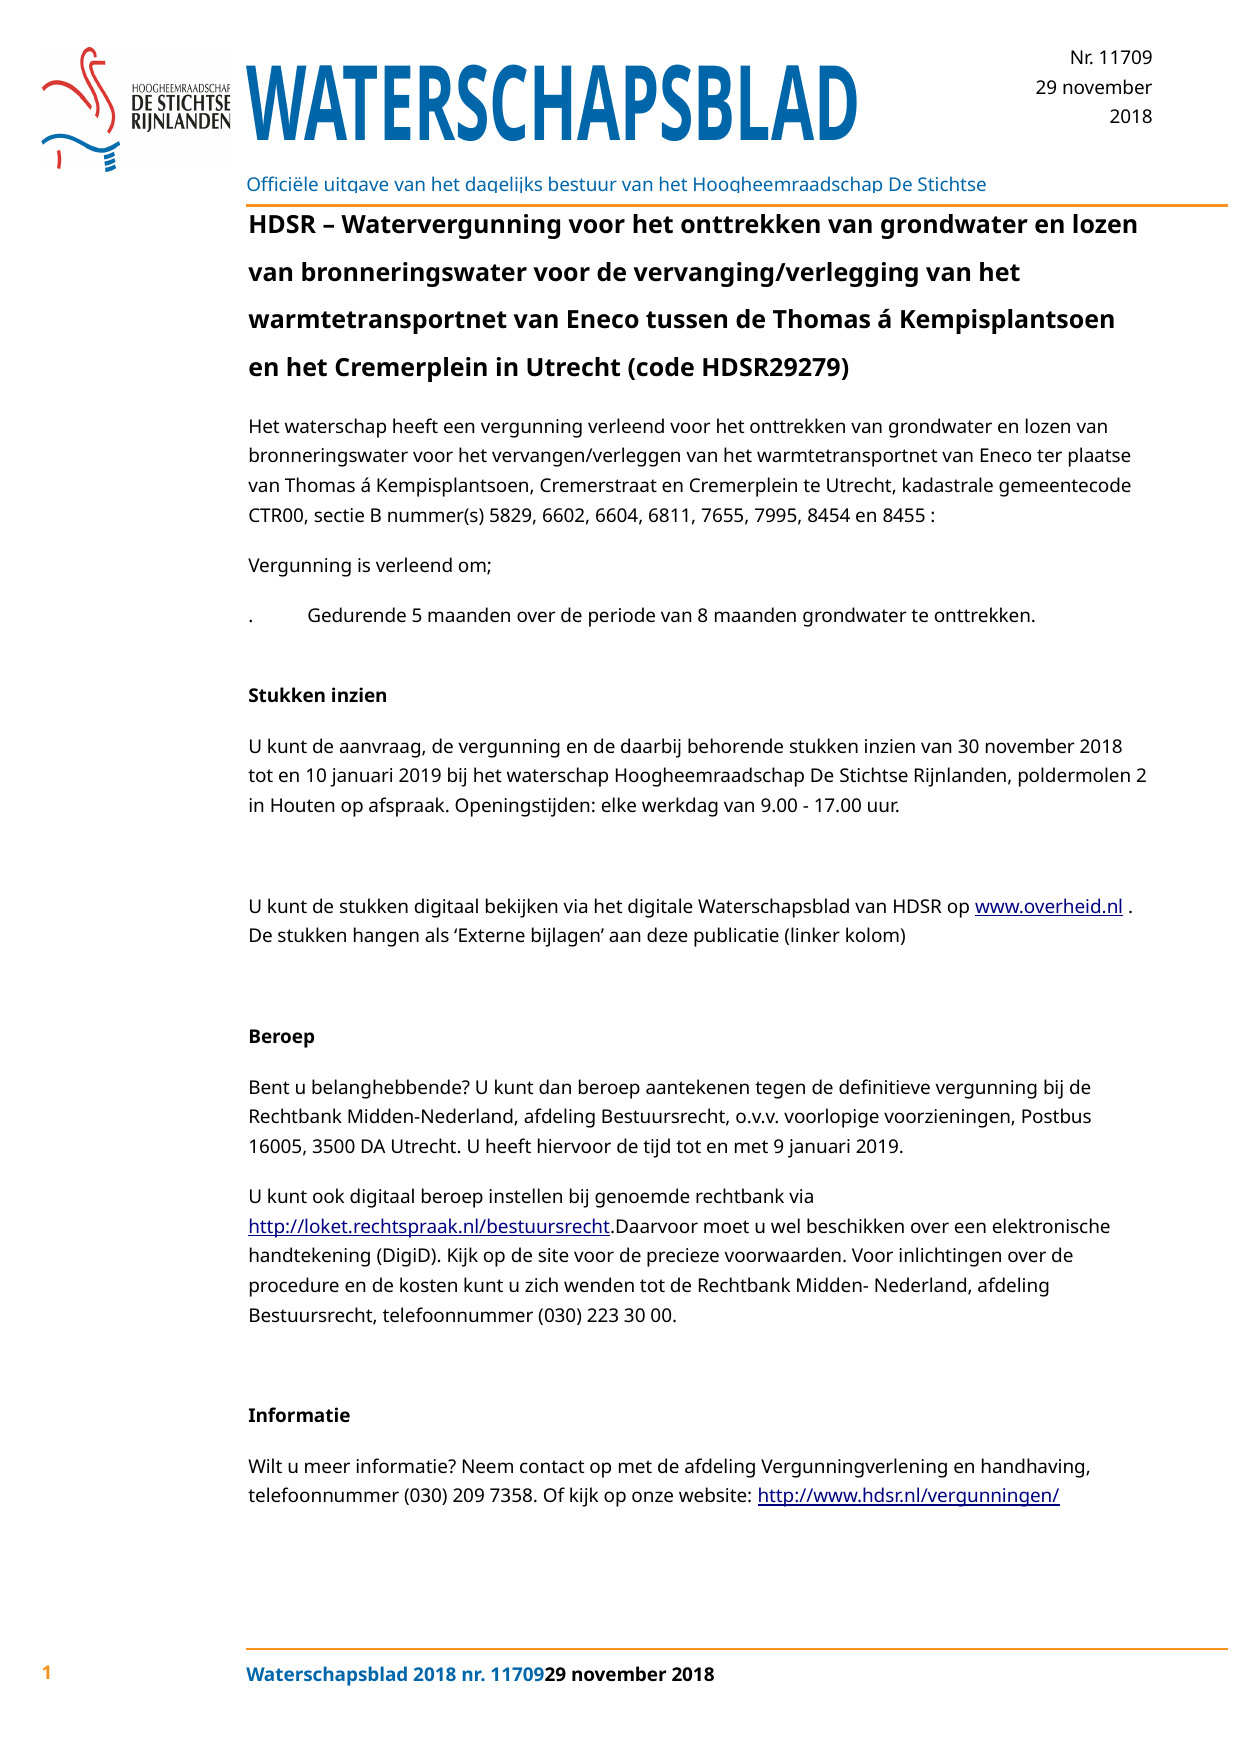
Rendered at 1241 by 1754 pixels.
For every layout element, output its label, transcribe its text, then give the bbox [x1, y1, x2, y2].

text Bent u belanghebbende? U kunt dan beroep aantekenen tegen de definitieve vergunning bij de Rechtbank Midden-Nederland, afdeling Bestuursrecht, o.v.v. voorlopige voorzieningen, Postbus 16005, 3500 DA Utrecht. U heeft hiervoor de tijd tot en met 9 januari 2019. [248, 1074, 1152, 1159]
text Het waterschap heeft een vergunning verleend voor het onttrekken van grondwater en lozen van bronneringswater voor het vervangen/verleggen van het warmtetransportnet van Eneco ter plaatse van Thomas á Kempisplantsoen, Cremerstraat en Cremerplein te Utrecht, kadastrale gemeentecode CTR00, sectie B nummer(s) 5829, 6602, 6604, 6811, 7655, 7995, 8454 en 8455 : [248, 413, 1152, 528]
list Gedurende 5 maanden over de periode van 8 maanden grondwater te onttrekken. [248, 603, 1152, 628]
text Vergunning is verleend om; [248, 552, 1152, 578]
text Wilt u meer informatie? Neem contact op met de afdeling Vergunningverlening en handhaving, telefoonnummer (030) 209 7358. Of kijk op onze website: http://www.hdsr.nl/vergunningen/ [248, 1453, 1152, 1508]
text U kunt ook digitaal beroep instellen bij genoemde rechtbank via http://loket.rechtspraak.nl/bestuursrecht.Daarvoor moet u wel beschikken over een elektronische handtekening (DigiD). Kijk op de site voor de precieze voorwaarden. Voor inlichtingen over de procedure en de kosten kunt u zich wenden tot de Rechtbank Midden- Nederland, afdeling Bestuursrecht, telefoonnummer (030) 223 30 00. [248, 1183, 1152, 1328]
text U kunt de aanvraag, de vergunning en de daarbij behorende stukken inzien van 30 november 2018 tot en 10 januari 2019 bij het waterschap Hoogheemraadschap De Stichtse Rijnlanden, poldermolen 2 in Houten op afspraak. Openingstijden: elke werkdag van 9.00 - 17.00 uur. [248, 733, 1152, 818]
picture [41, 47, 231, 172]
text Stukken inzien [248, 683, 1152, 708]
text HDSR – Watervergunning voor het onttrekken van grondwater en lozen van bronneringswater voor de vervanging/verlegging van het warmtetransportnet van Eneco tussen de Thomas á Kempisplantsoen en het Cremerplein in Utrecht (code HDSR29279) [248, 207, 1152, 384]
text Beroep [248, 1023, 1152, 1049]
text U kunt de stukken digitaal bekijken via het digitale Waterschapsblad van HDSR op www.overheid.nl . De stukken hangen als ‘Externe bijlagen’ aan deze publicatie (linker kolom) [248, 893, 1152, 948]
text Informatie [248, 1403, 1152, 1428]
